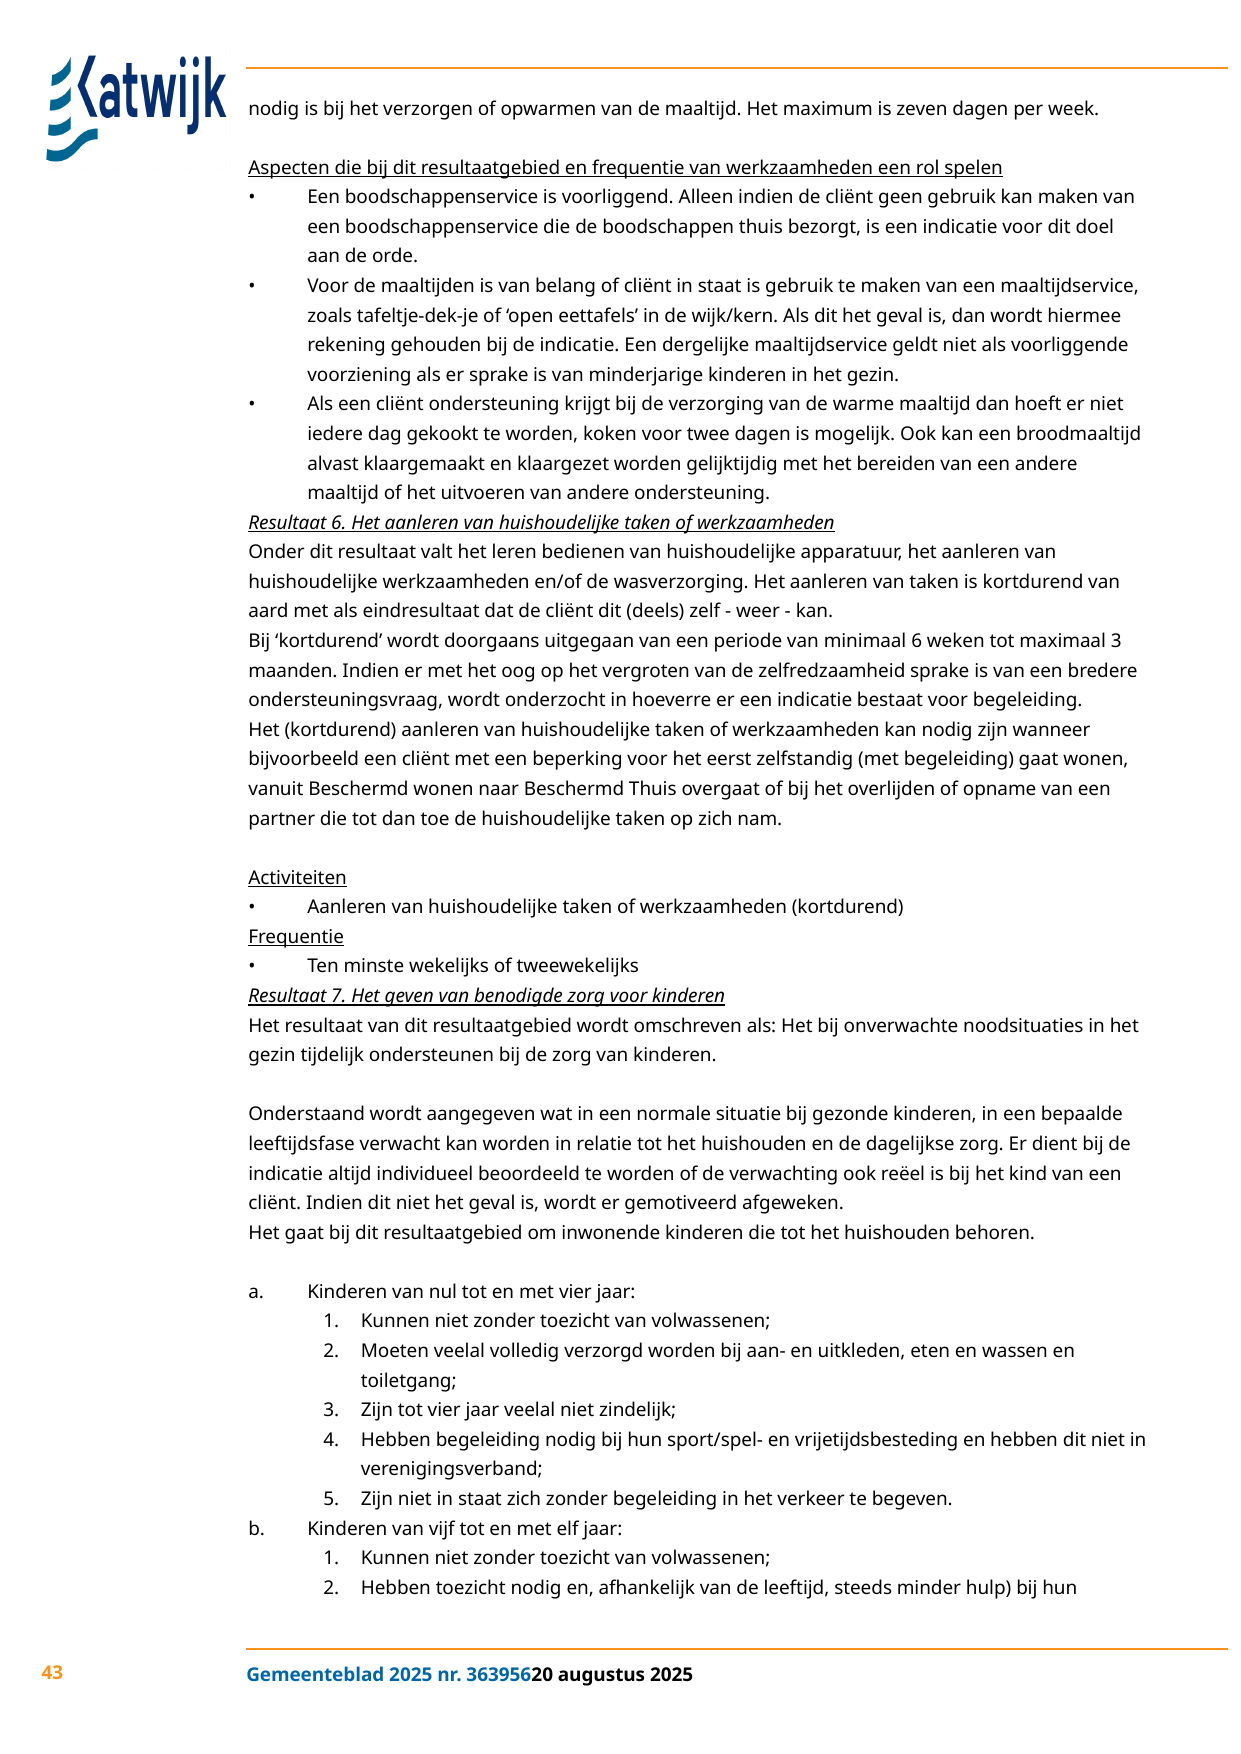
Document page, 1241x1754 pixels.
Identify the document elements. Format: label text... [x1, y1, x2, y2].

text Resultaat 7. Het geven van benodigde zorg voor kinderen [248, 982, 1152, 1008]
list Kinderen van vijf tot en met elf jaar: [248, 1515, 1152, 1541]
list Kunnen niet zonder toezicht van volwassenen; [323, 1308, 1152, 1333]
text nodig is bij het verzorgen of opwarmen van de maaltijd. Het maximum is zeven dagen per week. [248, 95, 1152, 121]
text Resultaat 6. Het aanleren van huishoudelijke taken of werkzaamheden [248, 509, 1152, 535]
text Onder dit resultaat valt het leren bedienen van huishoudelijke apparatuur, het aanleren van huishoudelijke werkzaamheden en/of de wasverzorging. Het aanleren van taken is kortdurend van aard met als eindresultaat dat de cliënt dit (deels) zelf - weer - kan. [248, 538, 1152, 623]
text Bij ‘kortdurend’ wordt doorgaans uitgegaan van een periode van minimaal 6 weken tot maximaal 3 maanden. Indien er met het oog op het vergroten van de zelfredzaamheid sprake is van een bredere ondersteuningsvraag, wordt onderzocht in hoeverre er een indicatie bestaat voor begeleiding. [248, 627, 1152, 712]
text Het (kortdurend) aanleren van huishoudelijke taken of werkzaamheden kan nodig zijn wanneer bijvoorbeeld een cliënt met een beperking voor het eerst zelfstandig (met begeleiding) gaat wonen, vanuit Beschermd wonen naar Beschermd Thuis overgaat of bij het overlijden of opname van een partner die tot dan toe de huishoudelijke taken op zich nam. [248, 716, 1152, 831]
list Een boodschappenservice is voorliggend. Alleen indien de cliënt geen gebruik kan maken van een boodschappenservice die de boodschappen thuis bezorgt, is een indicatie voor dit doel aan de orde. [248, 183, 1152, 268]
text Activiteiten [248, 864, 1152, 890]
list Voor de maaltijden is van belang of cliënt in staat is gebruik te maken van een maaltijdservice, zoals tafeltje-dek-je of ‘open eettafels’ in de wijk/kern. Als dit het geval is, dan wordt hiermee rekening gehouden bij de indicatie. Een dergelijke maaltijdservice geldt niet als voorliggende voorziening als er sprake is van minderjarige kinderen in het gezin. [248, 272, 1152, 387]
list Kinderen van nul tot en met vier jaar: [248, 1278, 1152, 1304]
list Kunnen niet zonder toezicht van volwassenen; [323, 1544, 1152, 1570]
list Hebben begeleiding nodig bij hun sport/spel- en vrijetijdsbesteding en hebben dit niet in verenigingsverband; [323, 1426, 1152, 1481]
list Ten minste wekelijks of tweewekelijks [248, 953, 1152, 978]
list Als een cliënt ondersteuning krijgt bij de verzorging van de warme maaltijd dan hoeft er niet iedere dag gekookt te worden, koken voor twee dagen is mogelijk. Ook kan een broodmaaltijd alvast klaargemaakt en klaargezet worden gelijktijdig met het bereiden van een andere maaltijd of het uitvoeren van andere ondersteuning. [248, 391, 1152, 505]
text Frequentie [248, 923, 1152, 949]
text Het resultaat van dit resultaatgebied wordt omschreven als: Het bij onverwachte noodsituaties in het gezin tijdelijk ondersteunen bij de zorg van kinderen. [248, 1012, 1152, 1067]
text Aspecten die bij dit resultaatgebied en frequentie van werkzaamheden een rol spelen [248, 154, 1152, 180]
picture [41, 47, 231, 172]
text Onderstaand wordt aangegeven wat in een normale situatie bij gezonde kinderen, in een bepaalde leeftijdsfase verwacht kan worden in relatie tot het huishouden en de dagelijkse zorg. Er dient bij de indicatie altijd individueel beoordeeld te worden of de verwachting ook reëel is bij het kind van een cliënt. Indien dit niet het geval is, wordt er gemotiveerd afgeweken. [248, 1101, 1152, 1215]
list Zijn niet in staat zich zonder begeleiding in het verkeer te begeven. [323, 1485, 1152, 1511]
list Moeten veelal volledig verzorgd worden bij aan- en uitkleden, eten en wassen en toiletgang; [323, 1337, 1152, 1393]
text Het gaat bij dit resultaatgebied om inwonende kinderen die tot het huishouden behoren. [248, 1219, 1152, 1245]
list Zijn tot vier jaar veelal niet zindelijk; [323, 1396, 1152, 1422]
list Aanleren van huishoudelijke taken of werkzaamheden (kortdurend) [248, 893, 1152, 919]
list Hebben toezicht nodig en, afhankelijk van de leeftijd, steeds minder hulp) bij hun [323, 1574, 1152, 1600]
